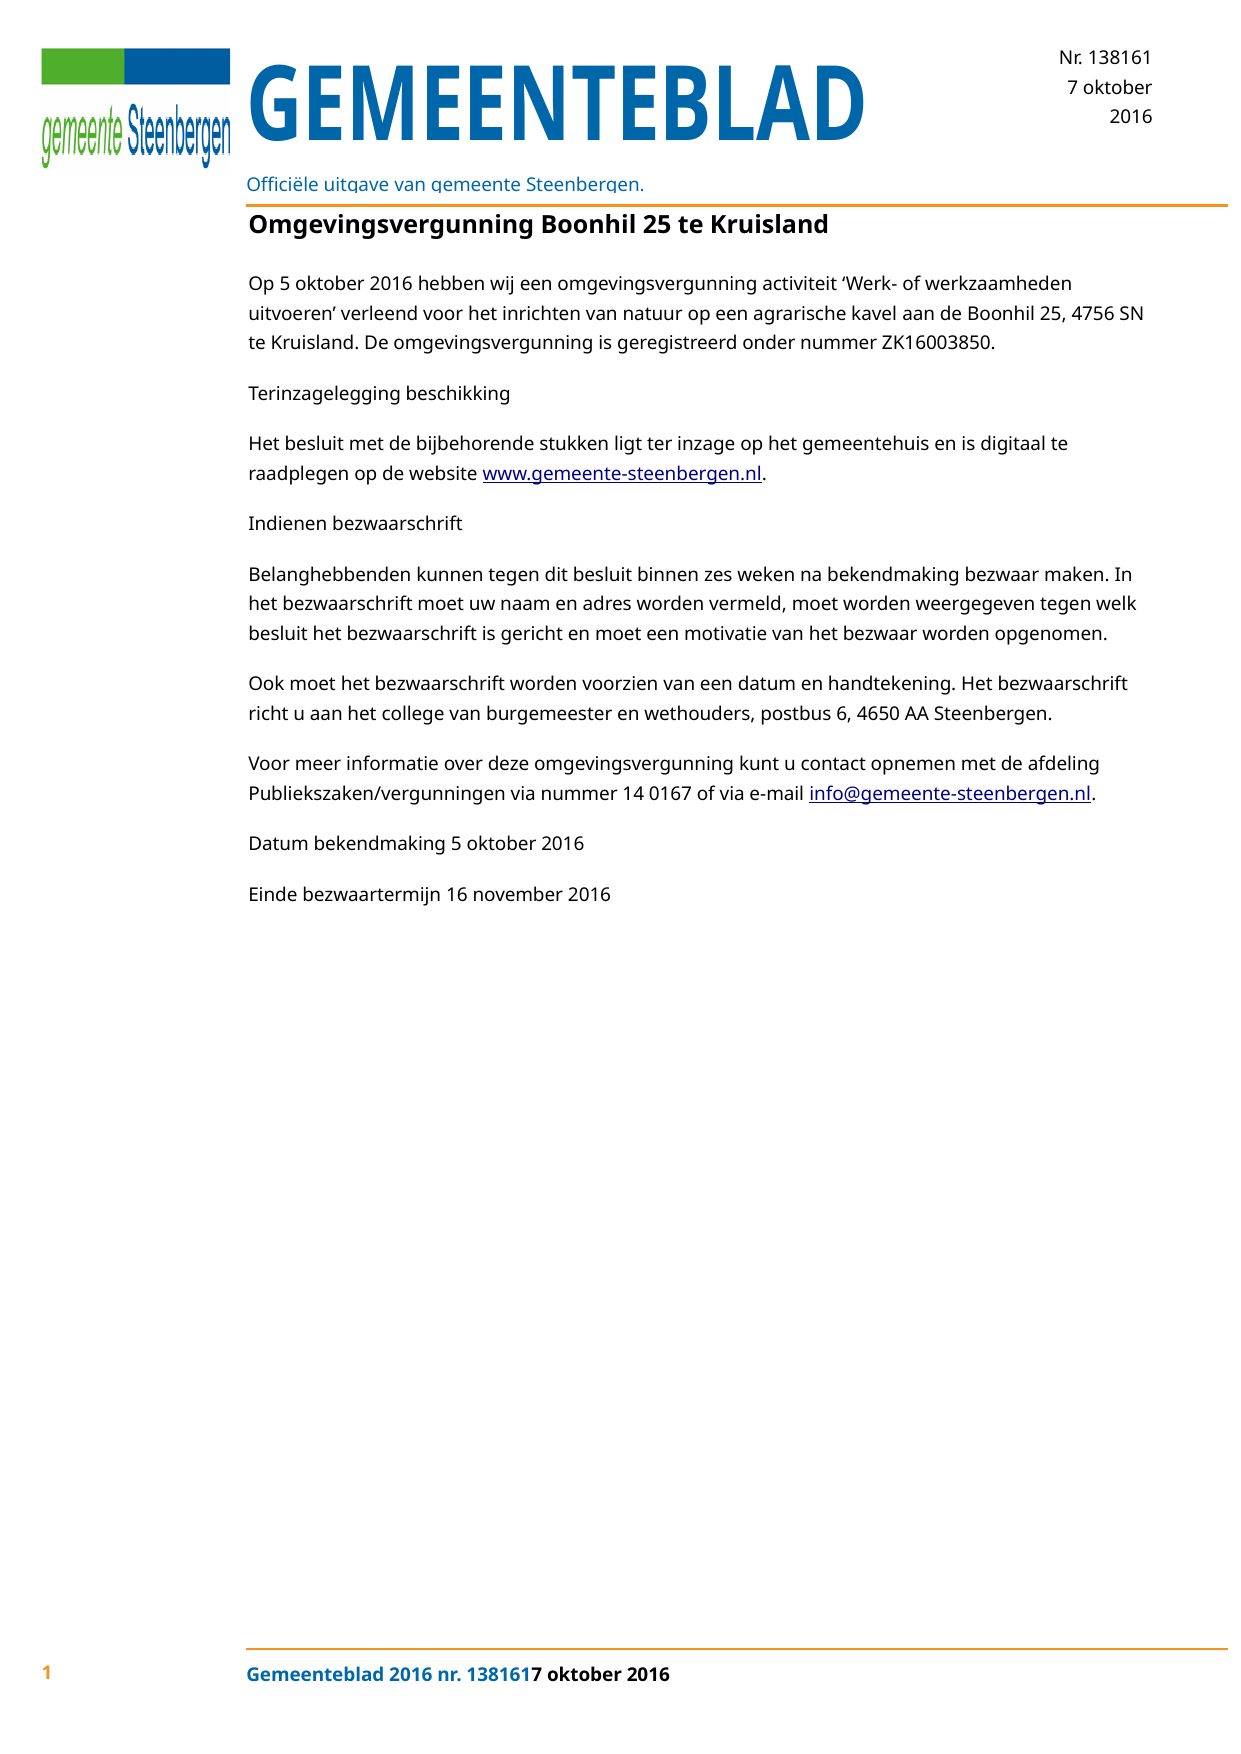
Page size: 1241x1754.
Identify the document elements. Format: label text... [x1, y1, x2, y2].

text Indienen bezwaarschrift [248, 510, 1152, 536]
picture [41, 47, 231, 172]
text Voor meer informatie over deze omgevingsvergunning kunt u contact opnemen met de afdeling Publiekszaken/vergunningen via nummer 14 0167 of via e-mail info@gemeente-steenbergen.nl. [248, 750, 1152, 806]
text Belanghebbenden kunnen tegen dit besluit binnen zes weken na bekendmaking bezwaar maken. In het bezwaarschrift moet uw naam en adres worden vermeld, moet worden weergegeven tegen welk besluit het bezwaarschrift is gericht en moet een motivatie van het bezwaar worden opgenomen. [248, 561, 1152, 646]
text Op 5 oktober 2016 hebben wij een omgevingsvergunning activiteit ‘Werk- of werkzaamheden uitvoeren’ verleend voor het inrichten van natuur op een agrarische kavel aan de Boonhil 25, 4756 SN te Kruisland. De omgevingsvergunning is geregistreerd onder nummer ZK16003850. [248, 270, 1152, 355]
text Terinzagelegging beschikking [248, 380, 1152, 406]
text Het besluit met de bijbehorende stukken ligt ter inzage op het gemeentehuis en is digitaal te raadplegen op de website www.gemeente-steenbergen.nl. [248, 430, 1152, 486]
text Datum bekendmaking 5 oktober 2016 [248, 830, 1152, 856]
text Einde bezwaartermijn 16 november 2016 [248, 881, 1152, 906]
text Omgevingsvergunning Boonhil 25 te Kruisland [248, 207, 1152, 241]
text Ook moet het bezwaarschrift worden voorzien van een datum en handtekening. Het bezwaarschrift richt u aan het college van burgemeester en wethouders, postbus 6, 4650 AA Steenbergen. [248, 670, 1152, 726]
